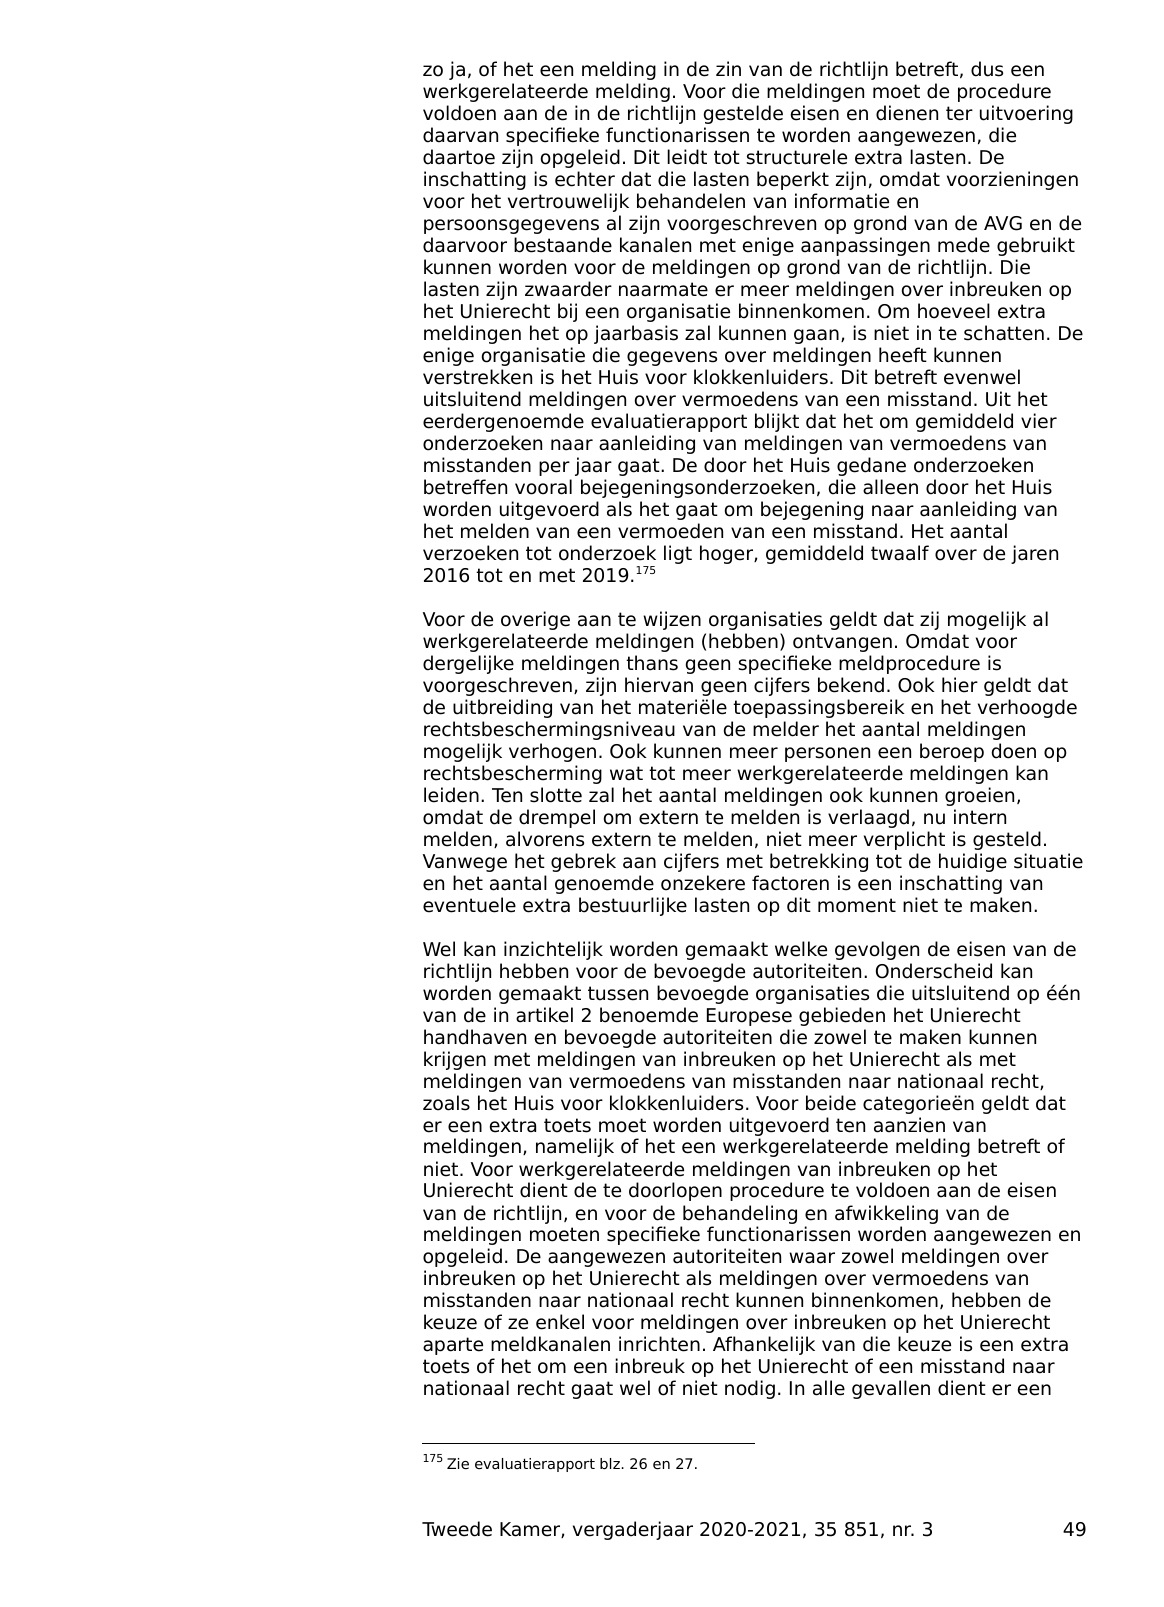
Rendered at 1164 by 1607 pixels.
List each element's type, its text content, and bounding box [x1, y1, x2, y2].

text Wel kan inzichtelijk worden gemaakt welke gevolgen de eisen van de richtlijn hebben voor de bevoegde autoriteiten. Onderscheid kan worden gemaakt tussen bevoegde organisaties die uitsluitend op één van de in artikel 2 benoemde Europese gebieden het Unierecht handhaven en bevoegde autoriteiten die zowel te maken kunnen krijgen met meldingen van inbreuken op het Unierecht als met meldingen van vermoedens van misstanden naar nationaal recht, zoals het Huis voor klokkenluiders. Voor beide categorieën geldt dat er een extra toets moet worden uitgevoerd ten aanzien van meldingen, namelijk of het een werkgerelateerde melding betreft of niet. Voor werkgerelateerde meldingen van inbreuken op het Unierecht dient de te doorlopen procedure te voldoen aan de eisen van de richtlijn, en voor de behandeling en afwikkeling van de meldingen moeten specifieke functionarissen worden aangewezen en opgeleid. De aangewezen autoriteiten waar zowel meldingen over inbreuken op het Unierecht als meldingen over vermoedens van misstanden naar nationaal recht kunnen binnenkomen, hebben de keuze of ze enkel voor meldingen over inbreuken op het Unierecht aparte meldkanalen inrichten. Afhankelijk van die keuze is een extra toets of het om een inbreuk op het Unierecht of een misstand naar nationaal recht gaat wel of niet nodig. In alle gevallen dient er een [422, 939, 1087, 1400]
text zo ja, of het een melding in de zin van de richtlijn betreft, dus een werkgerelateerde melding. Voor die meldingen moet de procedure voldoen aan de in de richtlijn gestelde eisen en dienen ter uitvoering daarvan specifieke functionarissen te worden aangewezen, die daartoe zijn opgeleid. Dit leidt tot structurele extra lasten. De inschatting is echter dat die lasten beperkt zijn, omdat voorzieningen voor het vertrouwelijk behandelen van informatie en persoonsgegevens al zijn voorgeschreven op grond van de AVG en de daarvoor bestaande kanalen met enige aanpassingen mede gebruikt kunnen worden voor de meldingen op grond van de richtlijn. Die lasten zijn zwaarder naarmate er meer meldingen over inbreuken op het Unierecht bij een organisatie binnenkomen. Om hoeveel extra meldingen het op jaarbasis zal kunnen gaan, is niet in te schatten. De enige organisatie die gegevens over meldingen heeft kunnen verstrekken is het Huis voor klokkenluiders. Dit betreft evenwel uitsluitend meldingen over vermoedens van een misstand. Uit het eerdergenoemde evaluatierapport blijkt dat het om gemiddeld vier onderzoeken naar aanleiding van meldingen van vermoedens van misstanden per jaar gaat. De door het Huis gedane onderzoeken betreffen vooral bejegeningsonderzoeken, die alleen door het Huis worden uitgevoerd als het gaat om bejegening naar aanleiding van het melden van een vermoeden van een misstand. Het aantal verzoeken tot onderzoek ligt hoger, gemiddeld twaalf over de jaren 2016 tot en met 2019. [422, 59, 1087, 587]
text Voor de overige aan te wijzen organisaties geldt dat zij mogelijk al werkgerelateerde meldingen (hebben) ontvangen. Omdat voor dergelijke meldingen thans geen specifieke meldprocedure is voorgeschreven, zijn hiervan geen cijfers bekend. Ook hier geldt dat de uitbreiding van het materiële toepassingsbereik en het verhoogde rechtsbeschermingsniveau van de melder het aantal meldingen mogelijk verhogen. Ook kunnen meer personen een beroep doen op rechtsbescherming wat tot meer werkgerelateerde meldingen kan leiden. Ten slotte zal het aantal meldingen ook kunnen groeien, omdat de drempel om extern te melden is verlaagd, nu intern melden, alvorens extern te melden, niet meer verplicht is gesteld. Vanwege het gebrek aan cijfers met betrekking tot de huidige situatie en het aantal genoemde onzekere factoren is een inschatting van eventuele extra bestuurlijke lasten op dit moment niet te maken. [422, 609, 1087, 916]
text Zie evaluatierapport blz. 26 en 27. [422, 1452, 1087, 1474]
